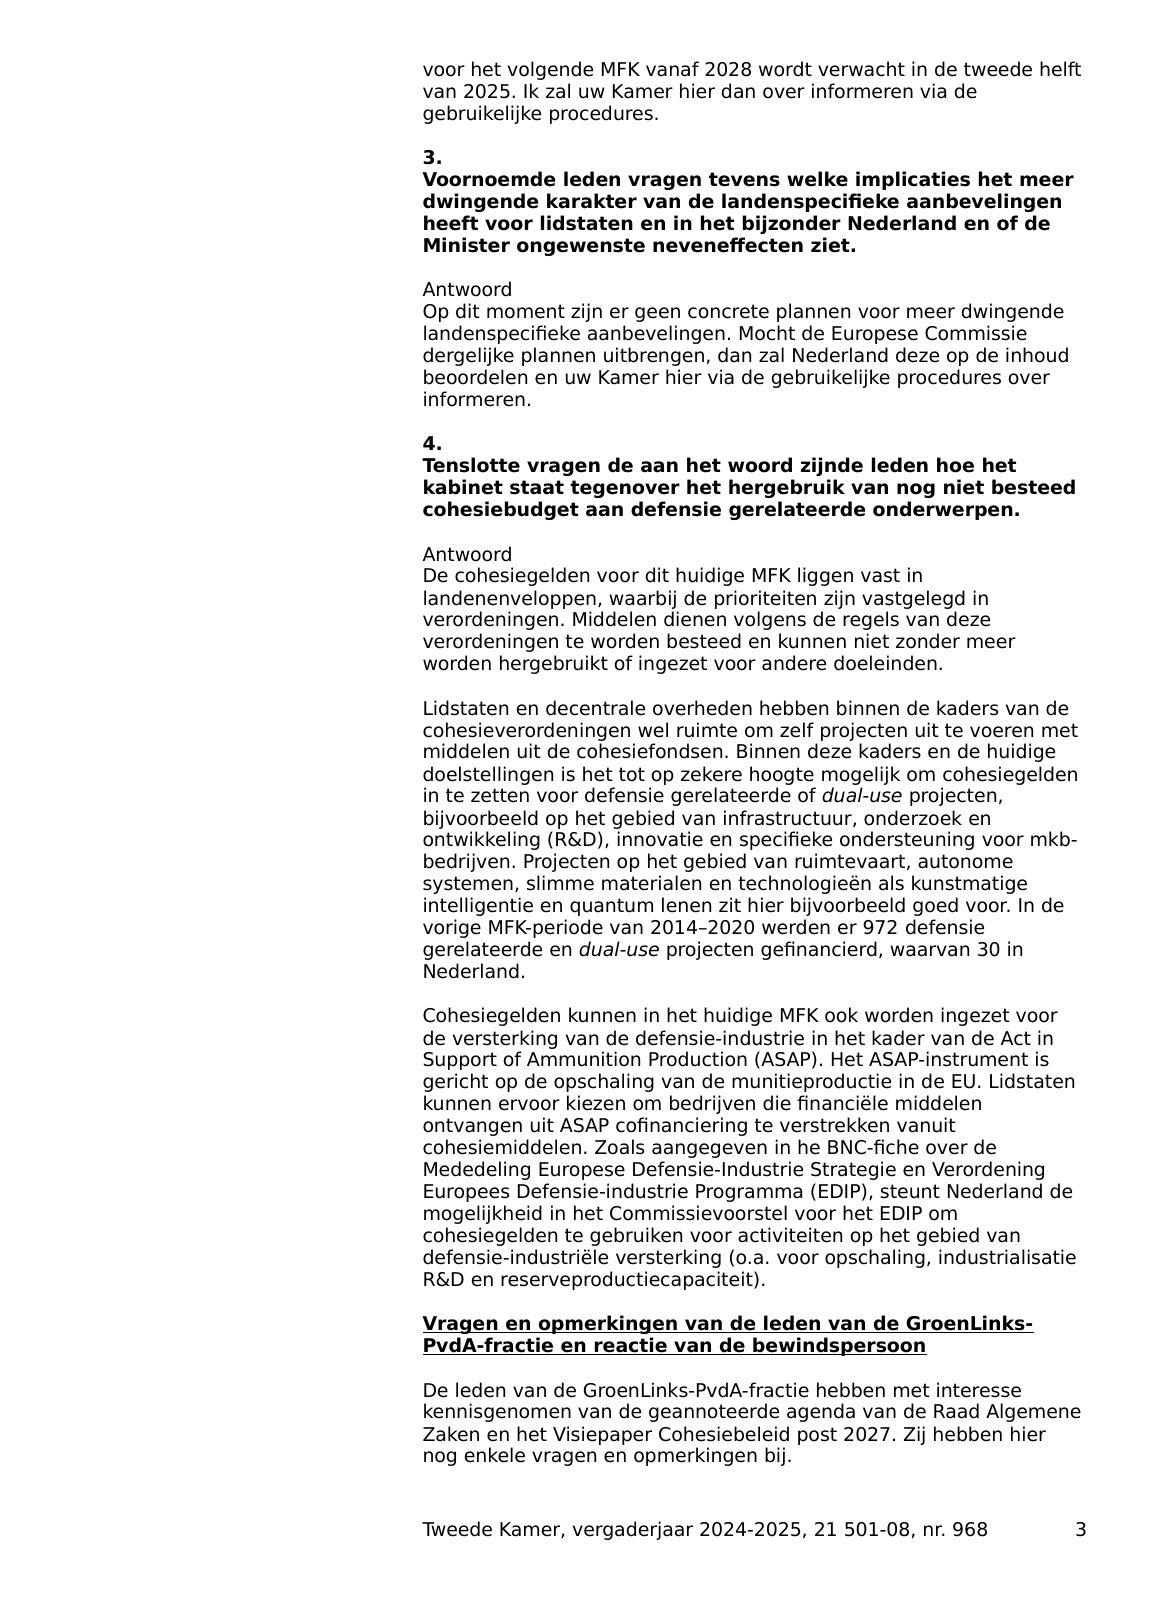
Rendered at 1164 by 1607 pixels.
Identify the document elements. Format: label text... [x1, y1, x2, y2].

text De cohesiegelden voor dit huidige MFK liggen vast in landenenveloppen, waarbij de prioriteiten zijn vastgelegd in verordeningen. Middelen dienen volgens de regels van deze verordeningen te worden besteed en kunnen niet zonder meer worden hergebruikt of ingezet voor andere doeleinden. [422, 565, 1087, 675]
text voor het volgende MFK vanaf 2028 wordt verwacht in de tweede helft van 2025. Ik zal uw Kamer hier dan over informeren via de gebruikelijke procedures. [422, 59, 1087, 125]
text Antwoord [422, 543, 1087, 565]
text Tenslotte vragen de aan het woord zijnde leden hoe het kabinet staat tegenover het hergebruik van nog niet besteed cohesiebudget aan defensie gerelateerde onderwerpen. [422, 455, 1087, 521]
text Voornoemde leden vragen tevens welke implicaties het meer dwingende karakter van de landenspecifieke aanbevelingen heeft voor lidstaten en in het bijzonder Nederland en of de Minister ongewenste neveneffecten ziet. [422, 169, 1087, 257]
text Op dit moment zijn er geen concrete plannen voor meer dwingende landenspecifieke aanbevelingen. Mocht de Europese Commissie dergelijke plannen uitbrengen, dan zal Nederland deze op de inhoud beoordelen en uw Kamer hier via de gebruikelijke procedures over informeren. [422, 301, 1087, 411]
text Antwoord [422, 279, 1087, 301]
text Cohesiegelden kunnen in het huidige MFK ook worden ingezet voor de versterking van de defensie-industrie in het kader van de Act in Support of Ammunition Production (ASAP). Het ASAP-instrument is gericht op de opschaling van de munitieproductie in de EU. Lidstaten kunnen ervoor kiezen om bedrijven die financiële middelen ontvangen uit ASAP cofinanciering te verstrekken vanuit cohesiemiddelen. Zoals aangegeven in he BNC-fiche over de Mededeling Europese Defensie-Industrie Strategie en Verordening Europees Defensie-industrie Programma (EDIP), steunt Nederland de mogelijkheid in het Commissievoorstel voor het EDIP om cohesiegelden te gebruiken voor activiteiten op het gebied van defensie-industriële versterking (o.a. voor opschaling, industrialisatie R&D en reserveproductiecapaciteit). [422, 1005, 1087, 1291]
text Lidstaten en decentrale overheden hebben binnen de kaders van de cohesieverordeningen wel ruimte om zelf projecten uit te voeren met middelen uit de cohesiefondsen. Binnen deze kaders en de huidige doelstellingen is het tot op zekere hoogte mogelijk om cohesiegelden in te zetten voor defensie gerelateerde of dual-use projecten, bijvoorbeeld op het gebied van infrastructuur, onderzoek en ontwikkeling (R&D), innovatie en specifieke ondersteuning voor mkb-bedrijven. Projecten op het gebied van ruimtevaart, autonome systemen, slimme materialen en technologieën als kunstmatige intelligentie en quantum lenen zit hier bijvoorbeeld goed voor. In de vorige MFK-periode van 2014–2020 werden er 972 defensie gerelateerde en dual-use projecten gefinancierd, waarvan 30 in Nederland. [422, 697, 1087, 983]
subtitle Vragen en opmerkingen van de leden van de GroenLinks-PvdA-fractie en reactie van de bewindspersoon [422, 1313, 1087, 1357]
text 3. [422, 147, 1087, 169]
text De leden van de GroenLinks-PvdA-fractie hebben met interesse kennisgenomen van de geannoteerde agenda van de Raad Algemene Zaken en het Visiepaper Cohesiebeleid post 2027. Zij hebben hier nog enkele vragen en opmerkingen bij. [422, 1379, 1087, 1467]
text 4. [422, 433, 1087, 455]
